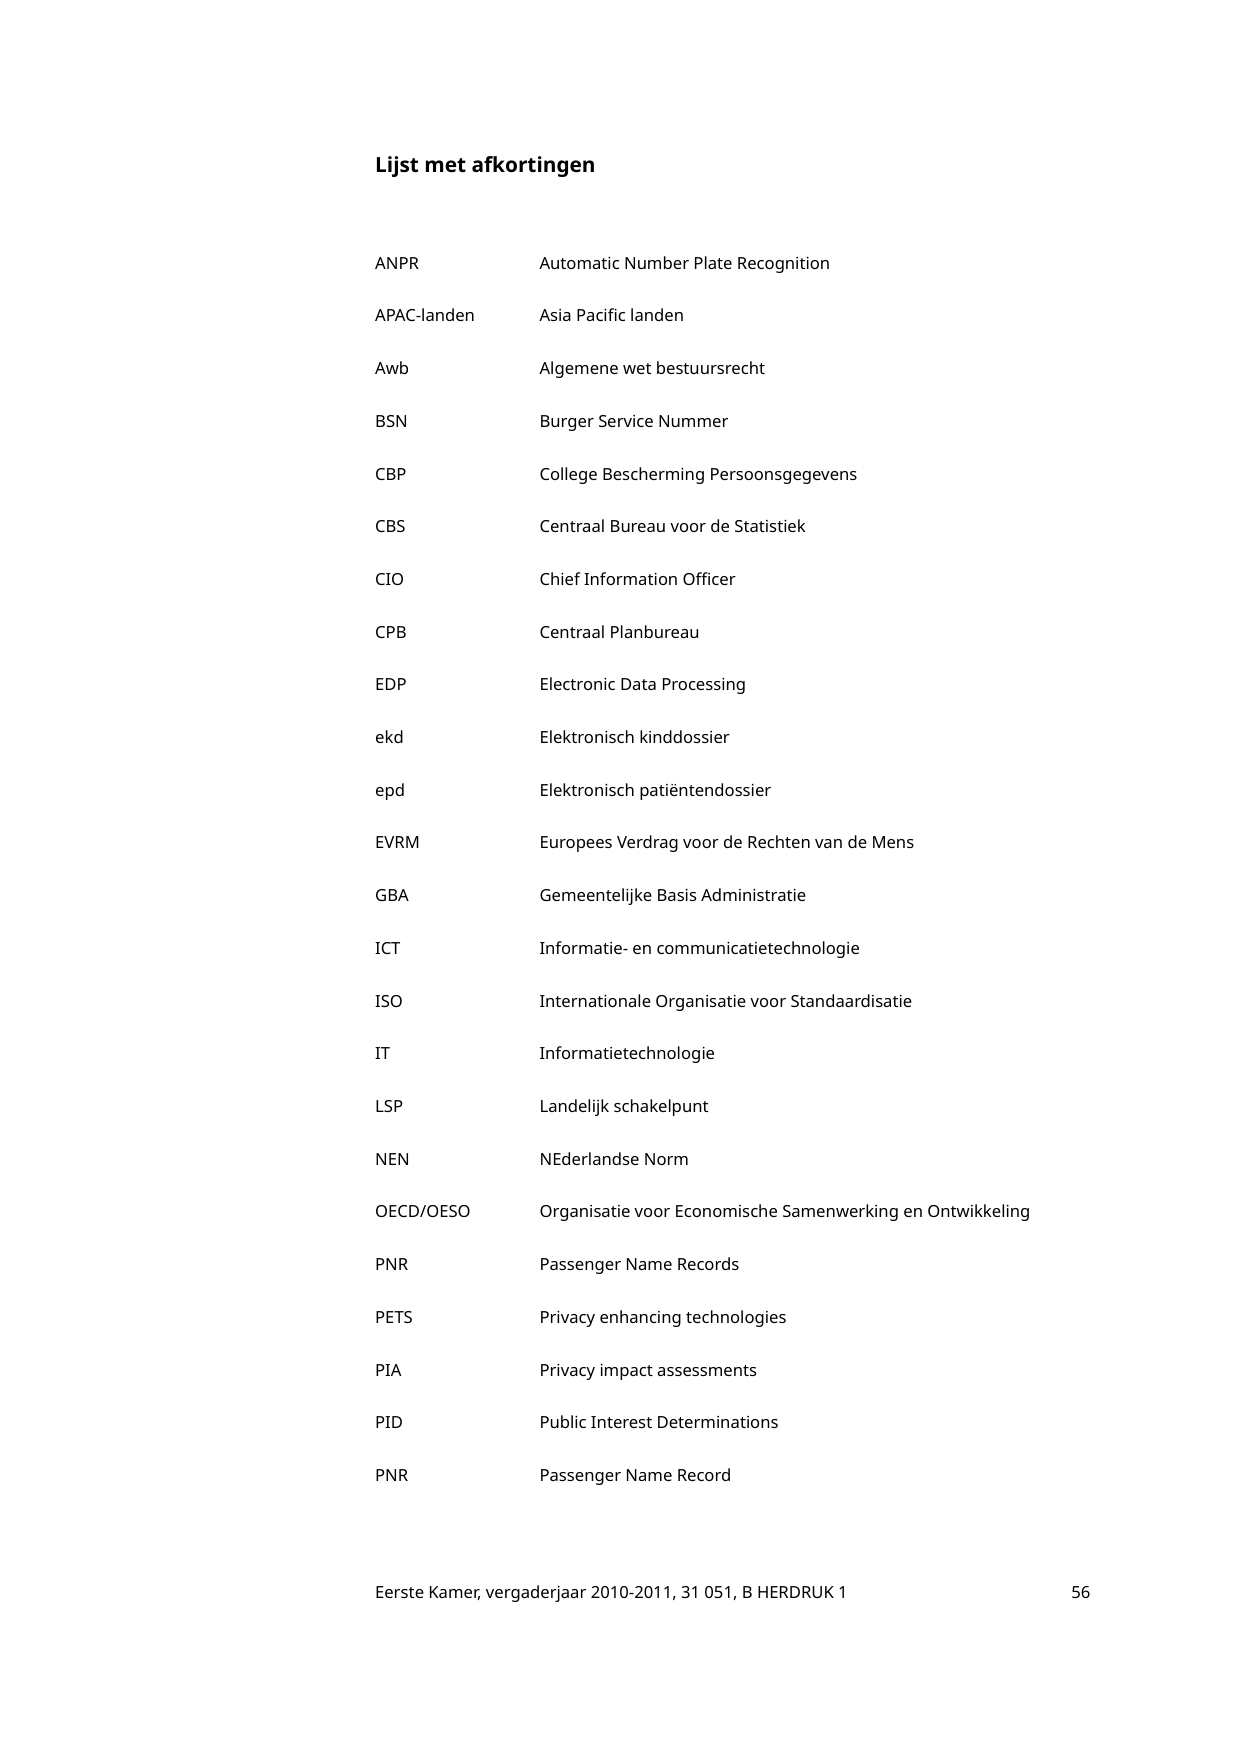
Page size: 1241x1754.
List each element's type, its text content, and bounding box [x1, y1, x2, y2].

table_cell Chief Information Officer [539, 568, 1090, 620]
table_cell Elektronisch kinddossier [539, 726, 1090, 778]
table_cell Landelijk schakelpunt [539, 1095, 1090, 1147]
table_cell CBP [375, 462, 539, 515]
table_cell Electronic Data Processing [539, 673, 1090, 726]
table_cell Organisatie voor Economische Samenwerking en Ontwikkeling [539, 1200, 1090, 1253]
table_cell NEderlandse Norm [539, 1148, 1090, 1200]
table_cell CIO [375, 568, 539, 620]
table_cell Algemene wet bestuursrecht [539, 357, 1090, 409]
table_cell APAC-landen [375, 304, 539, 357]
table_cell Elektronisch patiëntendossier [539, 779, 1090, 831]
table_cell PETS [375, 1306, 539, 1358]
table_cell ISO [375, 989, 539, 1042]
table_cell Centraal Bureau voor de Statistiek [539, 515, 1090, 568]
table_header Automatic Number Plate Recognition [539, 251, 1090, 304]
table_cell Internationale Organisatie voor Standaardisatie [539, 989, 1090, 1042]
table_cell EDP [375, 673, 539, 726]
table_cell IT [375, 1042, 539, 1095]
table_cell Public Interest Determinations [539, 1411, 1090, 1464]
table_cell Informatietechnologie [539, 1042, 1090, 1095]
table_cell EVRM [375, 831, 539, 884]
table_cell Privacy impact assessments [539, 1358, 1090, 1411]
table_cell epd [375, 779, 539, 831]
table_cell Privacy enhancing technologies [539, 1306, 1090, 1358]
table_cell PIA [375, 1358, 539, 1411]
table_cell NEN [375, 1148, 539, 1200]
table_cell GBA [375, 884, 539, 937]
table_cell PNR [375, 1253, 539, 1306]
table_cell CPB [375, 620, 539, 673]
table_cell Centraal Planbureau [539, 620, 1090, 673]
table_header ANPR [375, 251, 539, 304]
table_cell OECD/OESO [375, 1200, 539, 1253]
table_cell PNR [375, 1464, 539, 1516]
table_cell ekd [375, 726, 539, 778]
text Lijst met afkortingen [375, 150, 1090, 178]
table_cell Passenger Name Records [539, 1253, 1090, 1306]
table_cell BSN [375, 410, 539, 462]
table_cell Passenger Name Record [539, 1464, 1090, 1516]
table_cell Burger Service Nummer [539, 410, 1090, 462]
table_cell Gemeentelijke Basis Administratie [539, 884, 1090, 937]
table_cell CBS [375, 515, 539, 568]
table_cell PID [375, 1411, 539, 1464]
table_cell ICT [375, 937, 539, 989]
table_cell Awb [375, 357, 539, 409]
table_cell Asia Pacific landen [539, 304, 1090, 357]
table_cell Europees Verdrag voor de Rechten van de Mens [539, 831, 1090, 884]
table_cell College Bescherming Persoonsgegevens [539, 462, 1090, 515]
table_cell LSP [375, 1095, 539, 1147]
table_cell Informatie- en communicatietechnologie [539, 937, 1090, 989]
